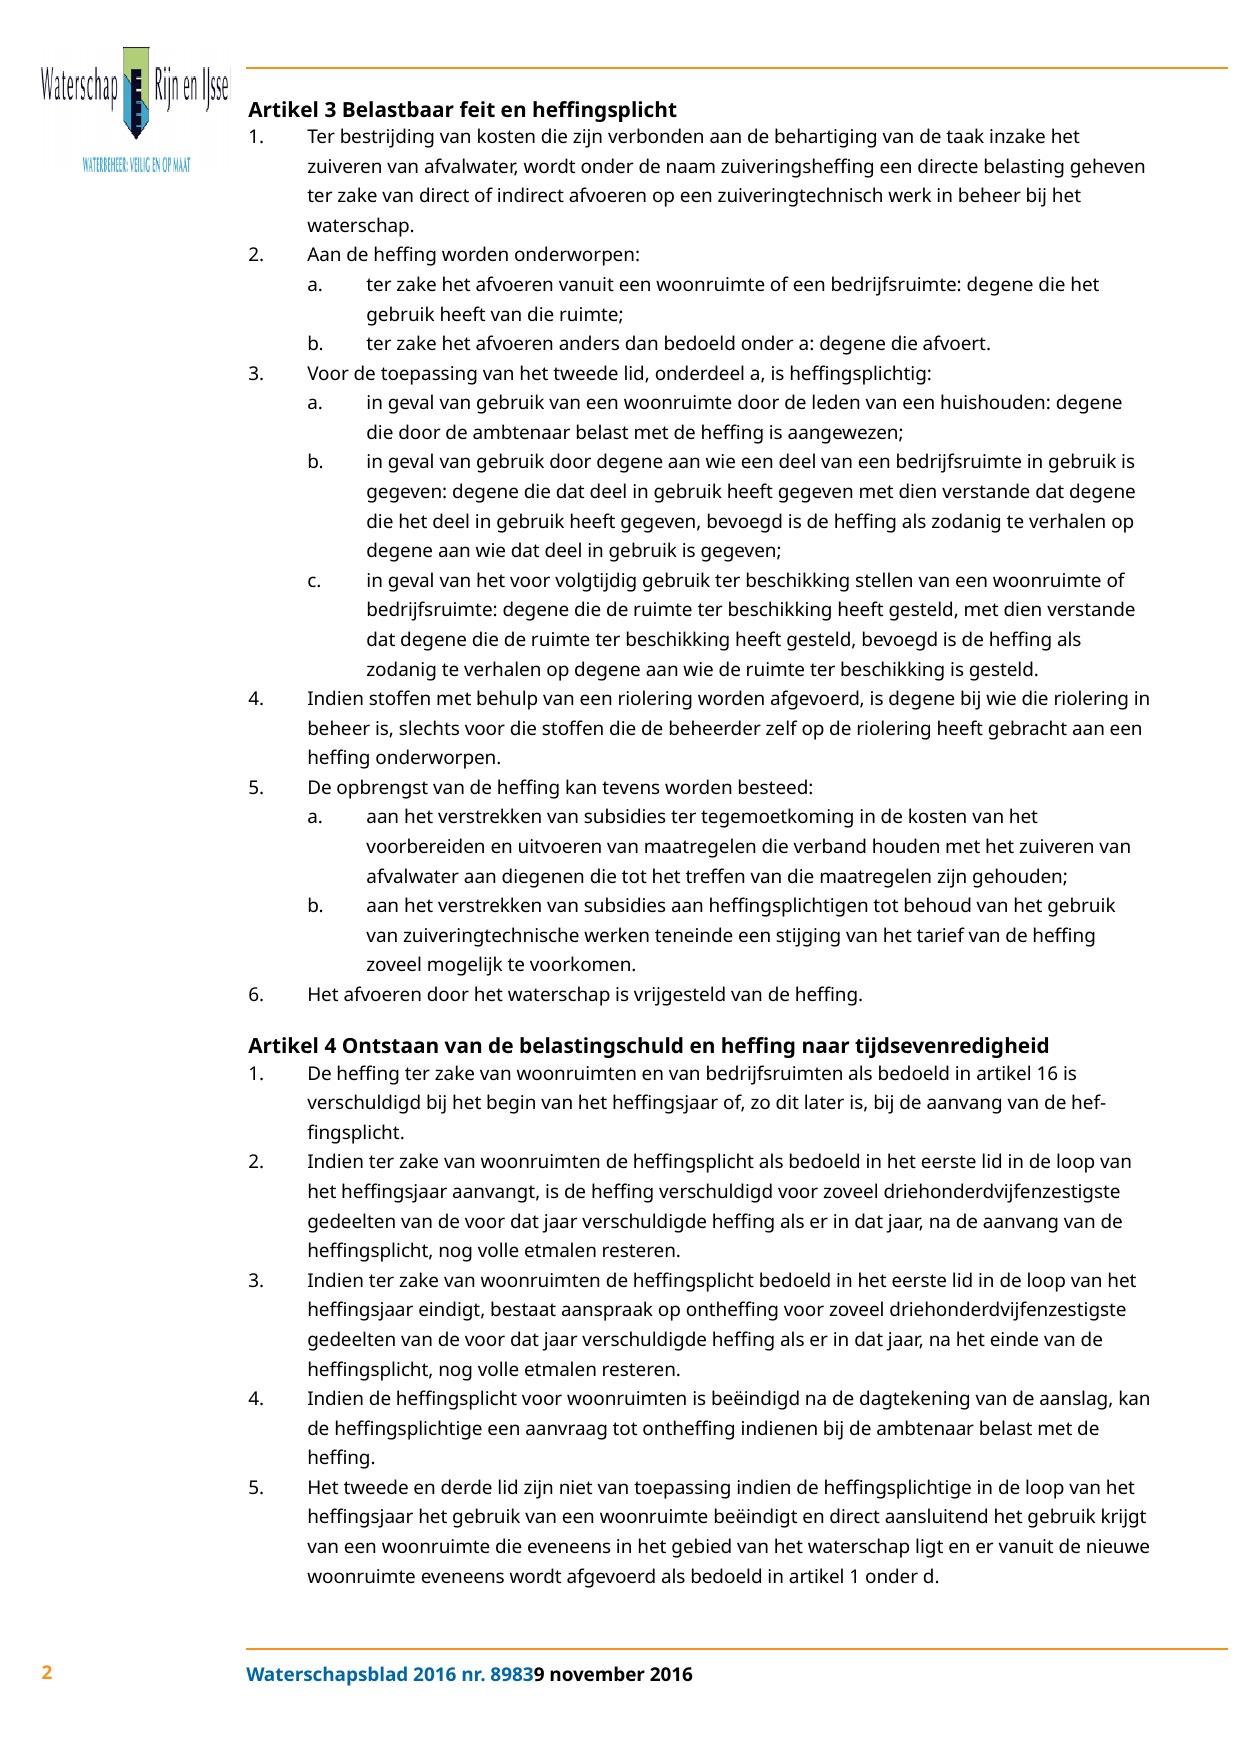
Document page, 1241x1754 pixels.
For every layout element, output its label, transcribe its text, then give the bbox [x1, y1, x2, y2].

list ter zake het afvoeren vanuit een woonruimte of een bedrijfsruimte: degene die het gebruik heeft van die ruimte; [307, 271, 1152, 326]
picture [41, 47, 231, 172]
list De opbrengst van de heffing kan tevens worden besteed: [248, 774, 1152, 800]
list De heffing ter zake van woonruimten en van bedrijfsruimten als bedoeld in artikel 16 is verschuldigd bij het begin van het heffingsjaar of, zo dit later is, bij de aanvang van de hef-fingsplicht. [248, 1060, 1152, 1145]
list Aan de heffing worden onderworpen: [248, 242, 1152, 267]
list aan het verstrekken van subsidies ter tegemoetkoming in de kosten van het voorbereiden en uitvoeren van maatregelen die verband houden met het zuiveren van afvalwater aan diegenen die tot het treffen van die maatregelen zijn gehouden; [307, 804, 1152, 888]
list Indien de heffingsplicht voor woonruimten is beëindigd na de dagtekening van de aanslag, kan de heffingsplichtige een aanvraag tot ontheffing indienen bij de ambtenaar belast met de heffing. [248, 1385, 1152, 1470]
list in geval van gebruik van een woonruimte door de leden van een huishouden: degene die door de ambtenaar belast met de heffing is aangewezen; [307, 389, 1152, 445]
list in geval van gebruik door degene aan wie een deel van een bedrijfsruimte in gebruik is gegeven: degene die dat deel in gebruik heeft gegeven met dien verstande dat degene die het deel in gebruik heeft gegeven, bevoegd is de heffing als zodanig te verhalen op degene aan wie dat deel in gebruik is gegeven; [307, 449, 1152, 563]
list aan het verstrekken van subsidies aan heffingsplichtigen tot behoud van het gebruik van zuiveringtechnische werken teneinde een stijging van het tarief van de heffing zoveel mogelijk te voorkomen. [307, 892, 1152, 977]
list Indien ter zake van woonruimten de heffingsplicht bedoeld in het eerste lid in de loop van het heffingsjaar eindigt, bestaat aanspraak op ontheffing voor zoveel driehonderdvijfenzestigste gedeelten van de voor dat jaar verschuldigde heffing als er in dat jaar, na het einde van de heffingsplicht, nog volle etmalen resteren. [248, 1267, 1152, 1382]
list Het tweede en derde lid zijn niet van toepassing indien de heffingsplichtige in de loop van het heffingsjaar het gebruik van een woonruimte beëindigt en direct aansluitend het gebruik krijgt van een woonruimte die eveneens in het gebied van het waterschap ligt en er vanuit de nieuwe woonruimte eveneens wordt afgevoerd als bedoeld in artikel 1 onder d. [248, 1474, 1152, 1589]
list ter zake het afvoeren anders dan bedoeld onder a: degene die afvoert. [307, 330, 1152, 356]
list Het afvoeren door het waterschap is vrijgesteld van de heffing. [248, 981, 1152, 1007]
text Artikel 3 Belastbaar feit en heffingsplicht [248, 95, 1152, 123]
text Artikel 4 Ontstaan van de belastingschuld en heffing naar tijdsevenredigheid [248, 1032, 1152, 1060]
list in geval van het voor volgtijdig gebruik ter beschikking stellen van een woonruimte of bedrijfsruimte: degene die de ruimte ter beschikking heeft gesteld, met dien verstande dat degene die de ruimte ter beschikking heeft gesteld, bevoegd is de heffing als zodanig te verhalen op degene aan wie de ruimte ter beschikking is gesteld. [307, 567, 1152, 681]
list Indien ter zake van woonruimten de heffingsplicht als bedoeld in het eerste lid in de loop van het heffingsjaar aanvangt, is de heffing verschuldigd voor zoveel driehonderdvijfenzestigste gedeelten van de voor dat jaar verschuldigde heffing als er in dat jaar, na de aanvang van de heffingsplicht, nog volle etmalen resteren. [248, 1149, 1152, 1263]
list Ter bestrijding van kosten die zijn verbonden aan de behartiging van de taak inzake het zuiveren van afvalwater, wordt onder de naam zuiveringsheffing een directe belasting geheven ter zake van direct of indirect afvoeren op een zuiveringtechnisch werk in beheer bij het waterschap. [248, 123, 1152, 238]
list Voor de toepassing van het tweede lid, onderdeel a, is heffingsplichtig: [248, 360, 1152, 386]
list Indien stoffen met behulp van een riolering worden afgevoerd, is degene bij wie die riolering in beheer is, slechts voor die stoffen die de beheerder zelf op de riolering heeft gebracht aan een heffing onderworpen. [248, 685, 1152, 770]
